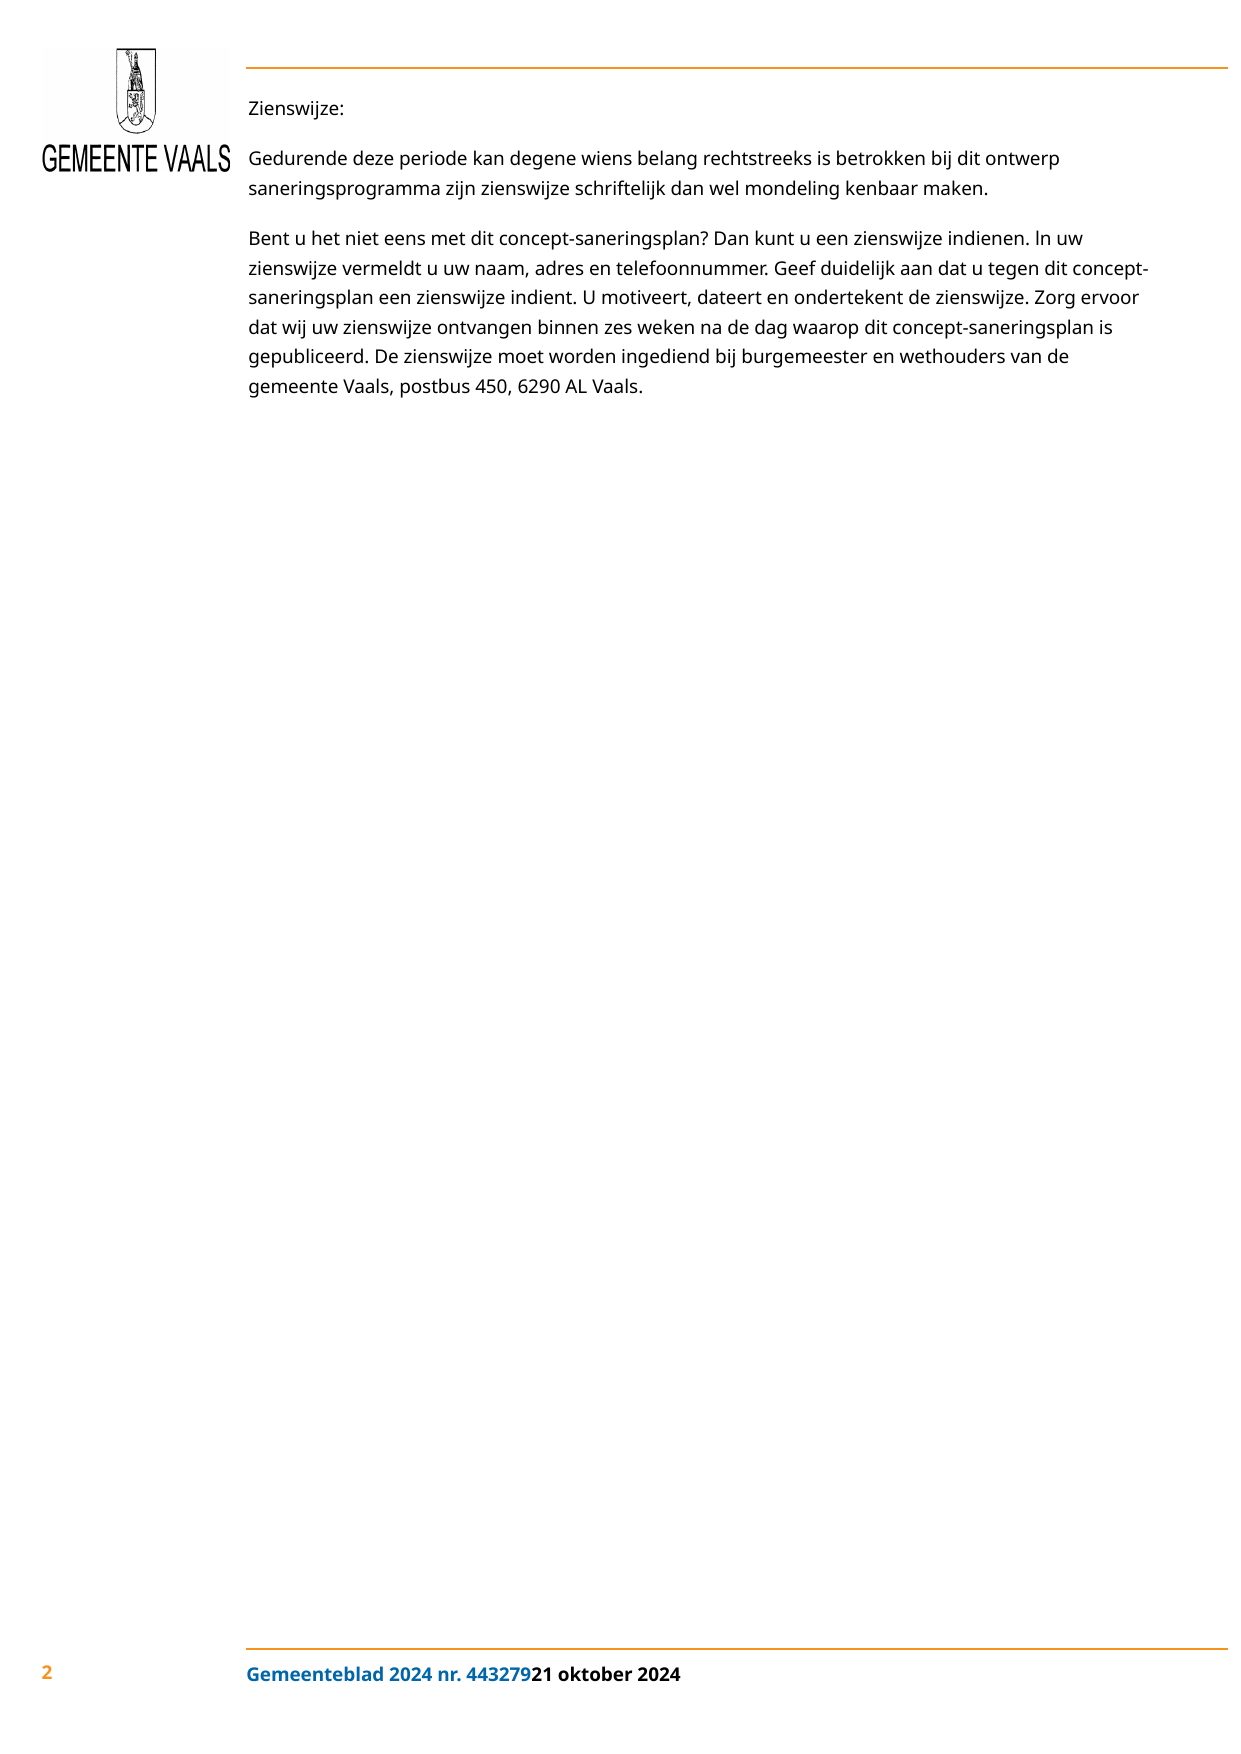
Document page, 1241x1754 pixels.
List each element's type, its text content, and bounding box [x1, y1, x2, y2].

picture [41, 47, 231, 172]
text Gedurende deze periode kan degene wiens belang rechtstreeks is betrokken bij dit ontwerp saneringsprogramma zijn zienswijze schriftelijk dan wel mondeling kenbaar maken. [248, 145, 1152, 201]
text Bent u het niet eens met dit concept-saneringsplan? Dan kunt u een zienswijze indienen. ln uw zienswijze vermeldt u uw naam, adres en telefoonnummer. Geef duidelijk aan dat u tegen dit concept-saneringsplan een zienswijze indient. U motiveert, dateert en ondertekent de zienswijze. Zorg ervoor dat wij uw zienswijze ontvangen binnen zes weken na de dag waarop dit concept-saneringsplan is gepubliceerd. De zienswijze moet worden ingediend bij burgemeester en wethouders van de gemeente Vaals, postbus 450, 6290 AL Vaals. [248, 225, 1152, 399]
text Zienswijze: [248, 95, 1152, 121]
